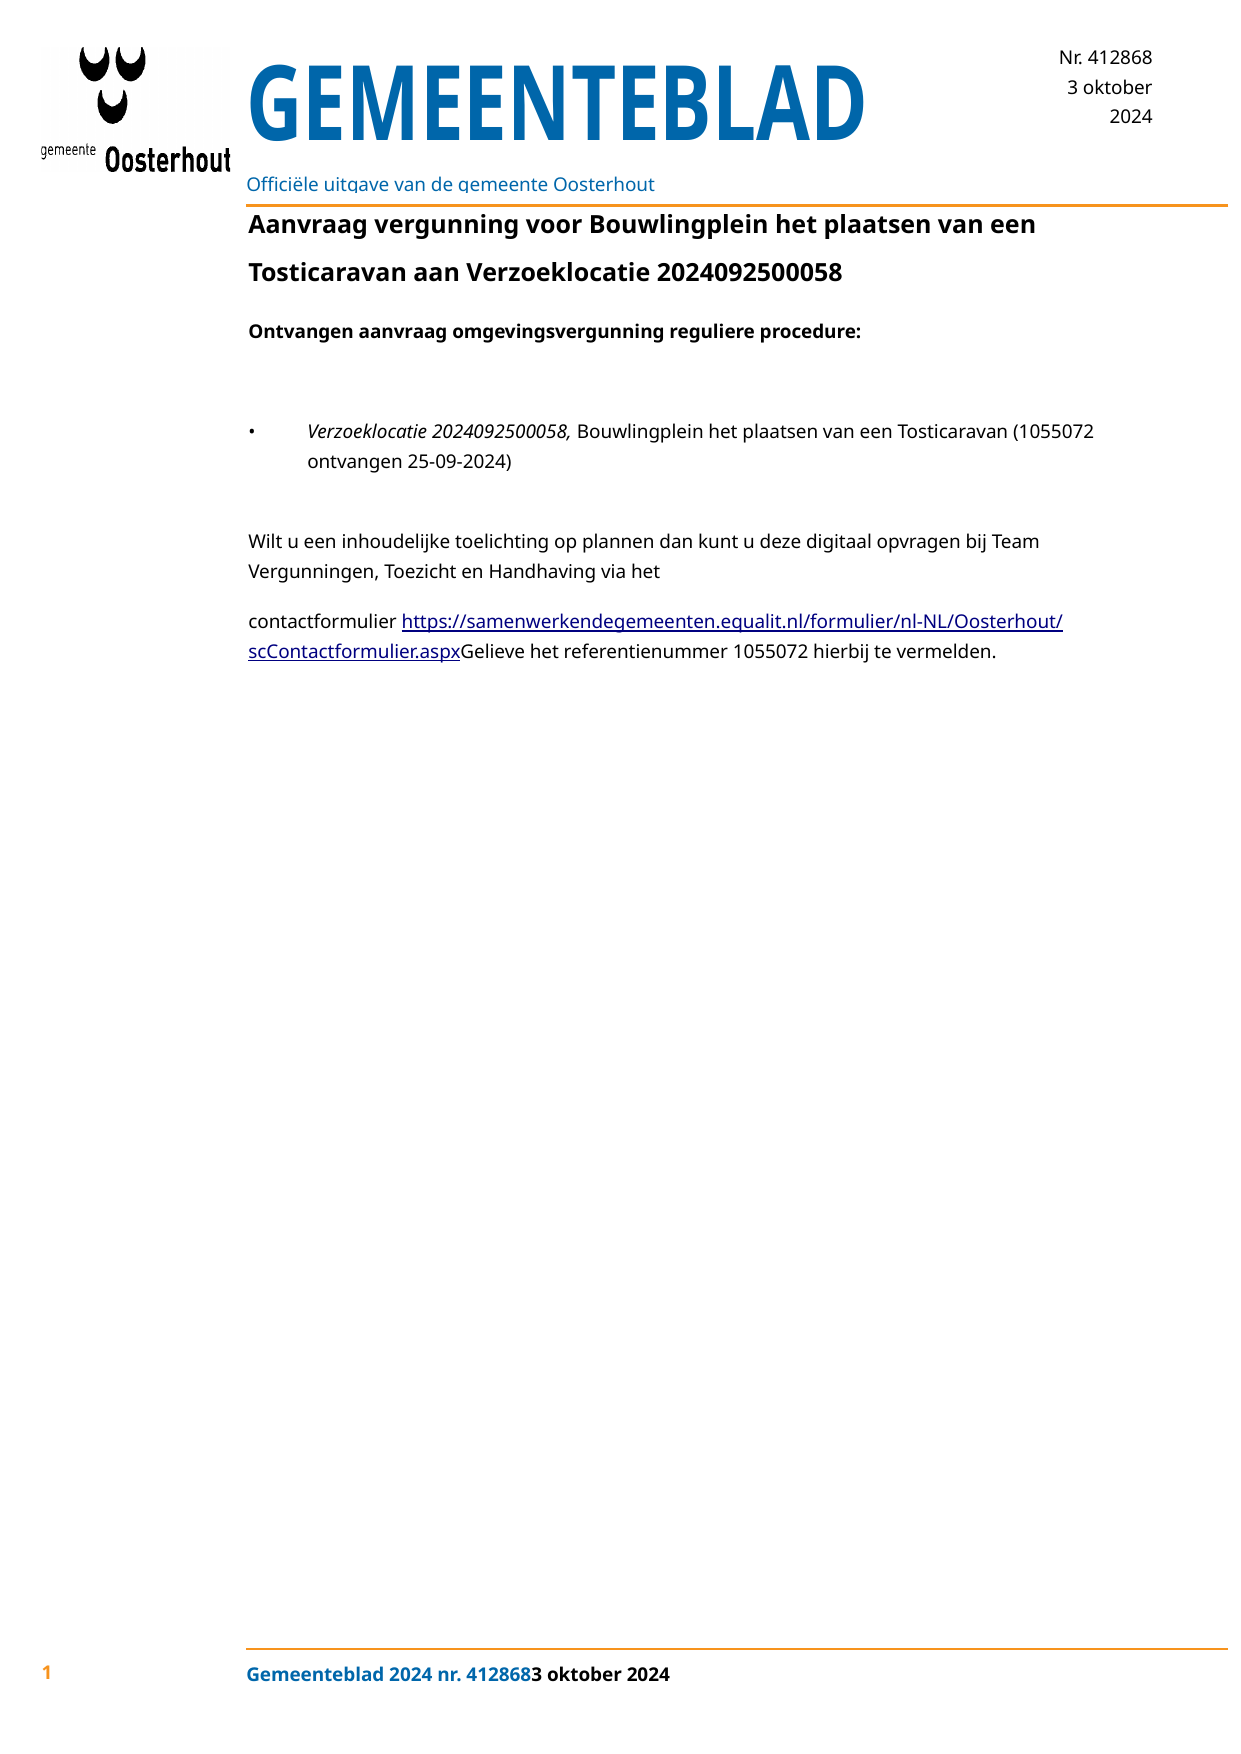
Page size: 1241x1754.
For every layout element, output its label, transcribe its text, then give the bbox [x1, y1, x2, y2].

text Aanvraag vergunning voor Bouwlingplein het plaatsen van een Tosticaravan aan Verzoeklocatie 2024092500058 [248, 207, 1152, 288]
text Ontvangen aanvraag omgevingsvergunning reguliere procedure: [248, 318, 1152, 344]
text contactformulier https://samenwerkendegemeenten.equalit.nl/formulier/nl-NL/Oosterhout/scContactformulier.aspxGelieve het referentienummer 1055072 hierbij te vermelden. [248, 608, 1152, 664]
picture [41, 47, 231, 172]
text Wilt u een inhoudelijke toelichting op plannen dan kunt u deze digitaal opvragen bij Team Vergunningen, Toezicht en Handhaving via het [248, 528, 1152, 584]
list Verzoeklocatie 2024092500058, Bouwlingplein het plaatsen van een Tosticaravan (1055072 ontvangen 25-09-2024) [248, 419, 1152, 474]
